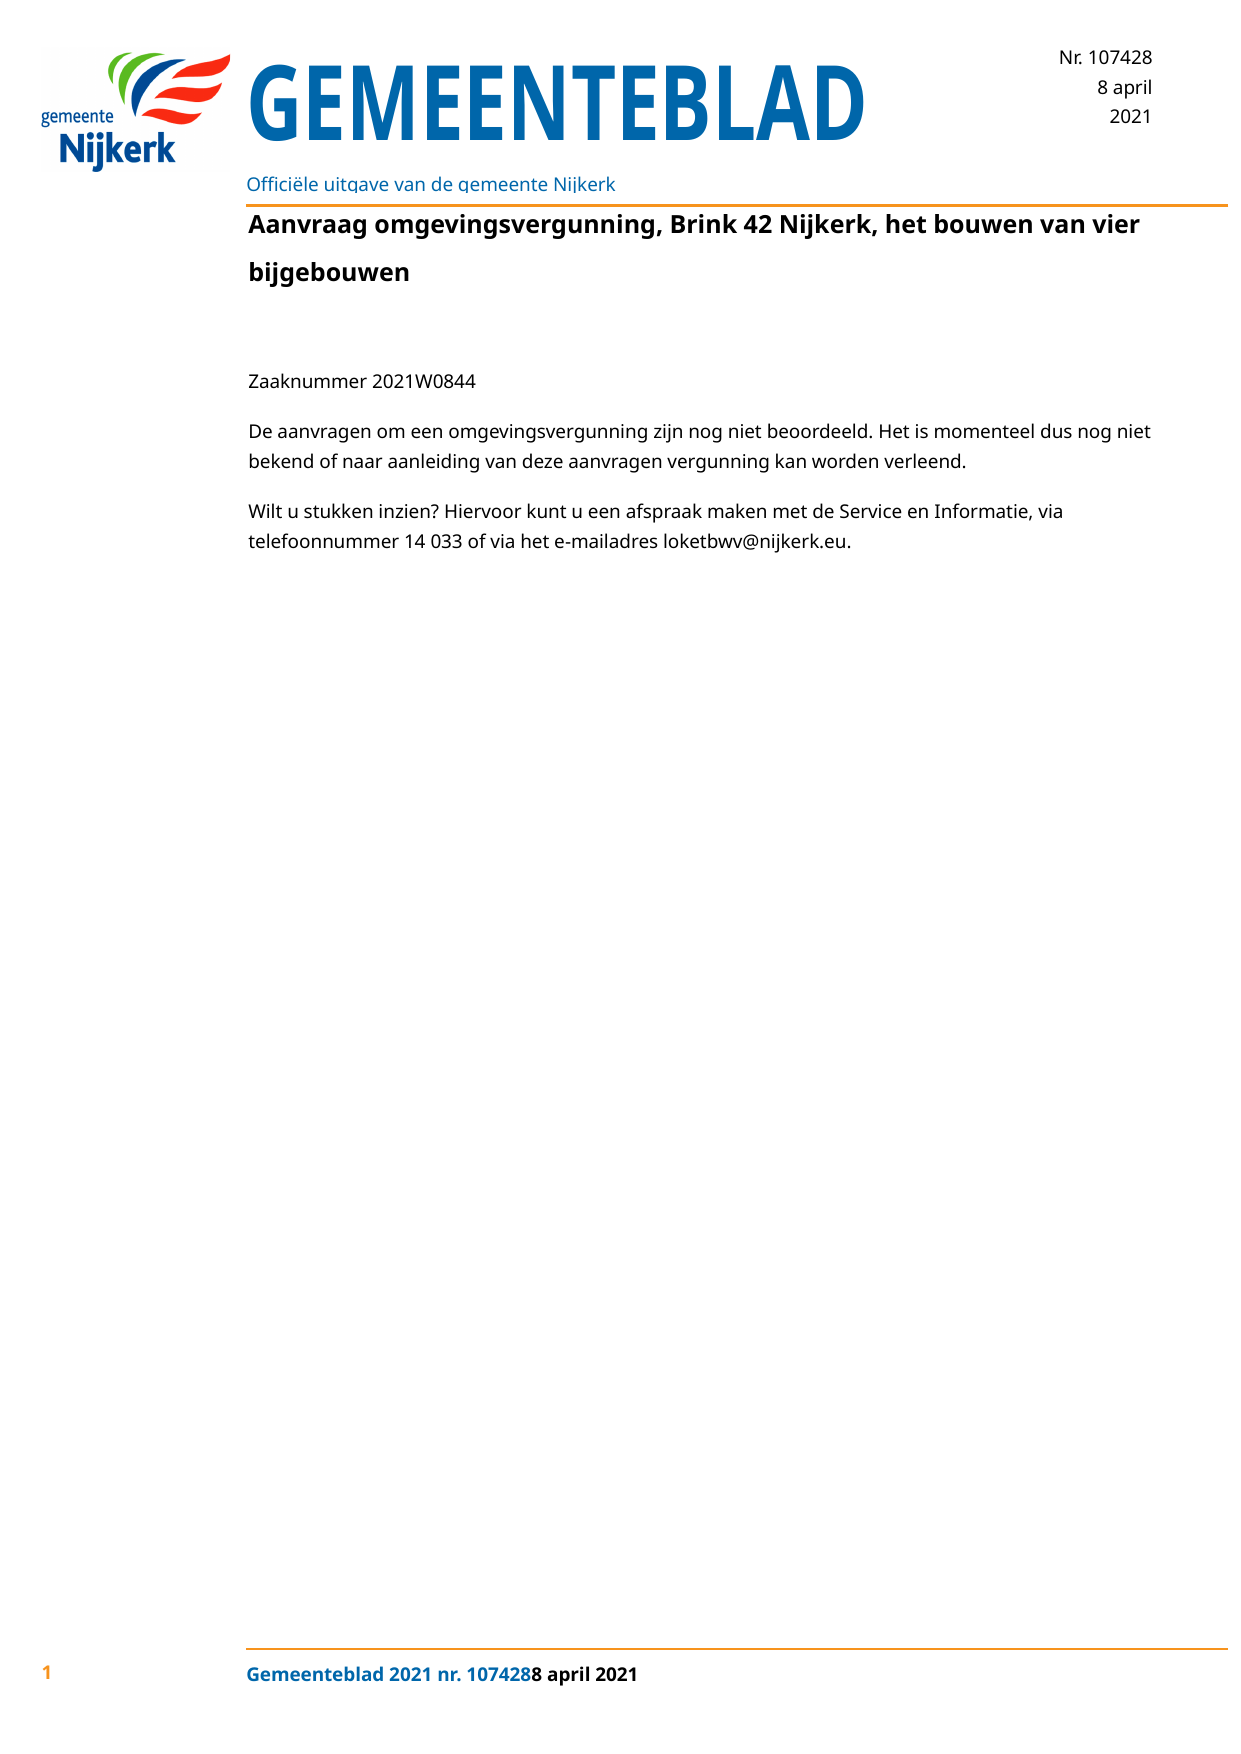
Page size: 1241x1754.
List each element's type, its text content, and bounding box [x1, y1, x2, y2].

text Zaaknummer 2021W0844 [248, 368, 1152, 394]
text Wilt u stukken inzien? Hiervoor kunt u een afspraak maken met de Service en Informatie, via telefoonnummer 14 033 of via het e-mailadres loketbwv@nijkerk.eu. [248, 499, 1152, 554]
picture [41, 47, 231, 172]
text De aanvragen om een omgevingsvergunning zijn nog niet beoordeeld. Het is momenteel dus nog niet bekend of naar aanleiding van deze aanvragen vergunning kan worden verleend. [248, 419, 1152, 474]
text Aanvraag omgevingsvergunning, Brink 42 Nijkerk, het bouwen van vier bijgebouwen [248, 207, 1152, 288]
